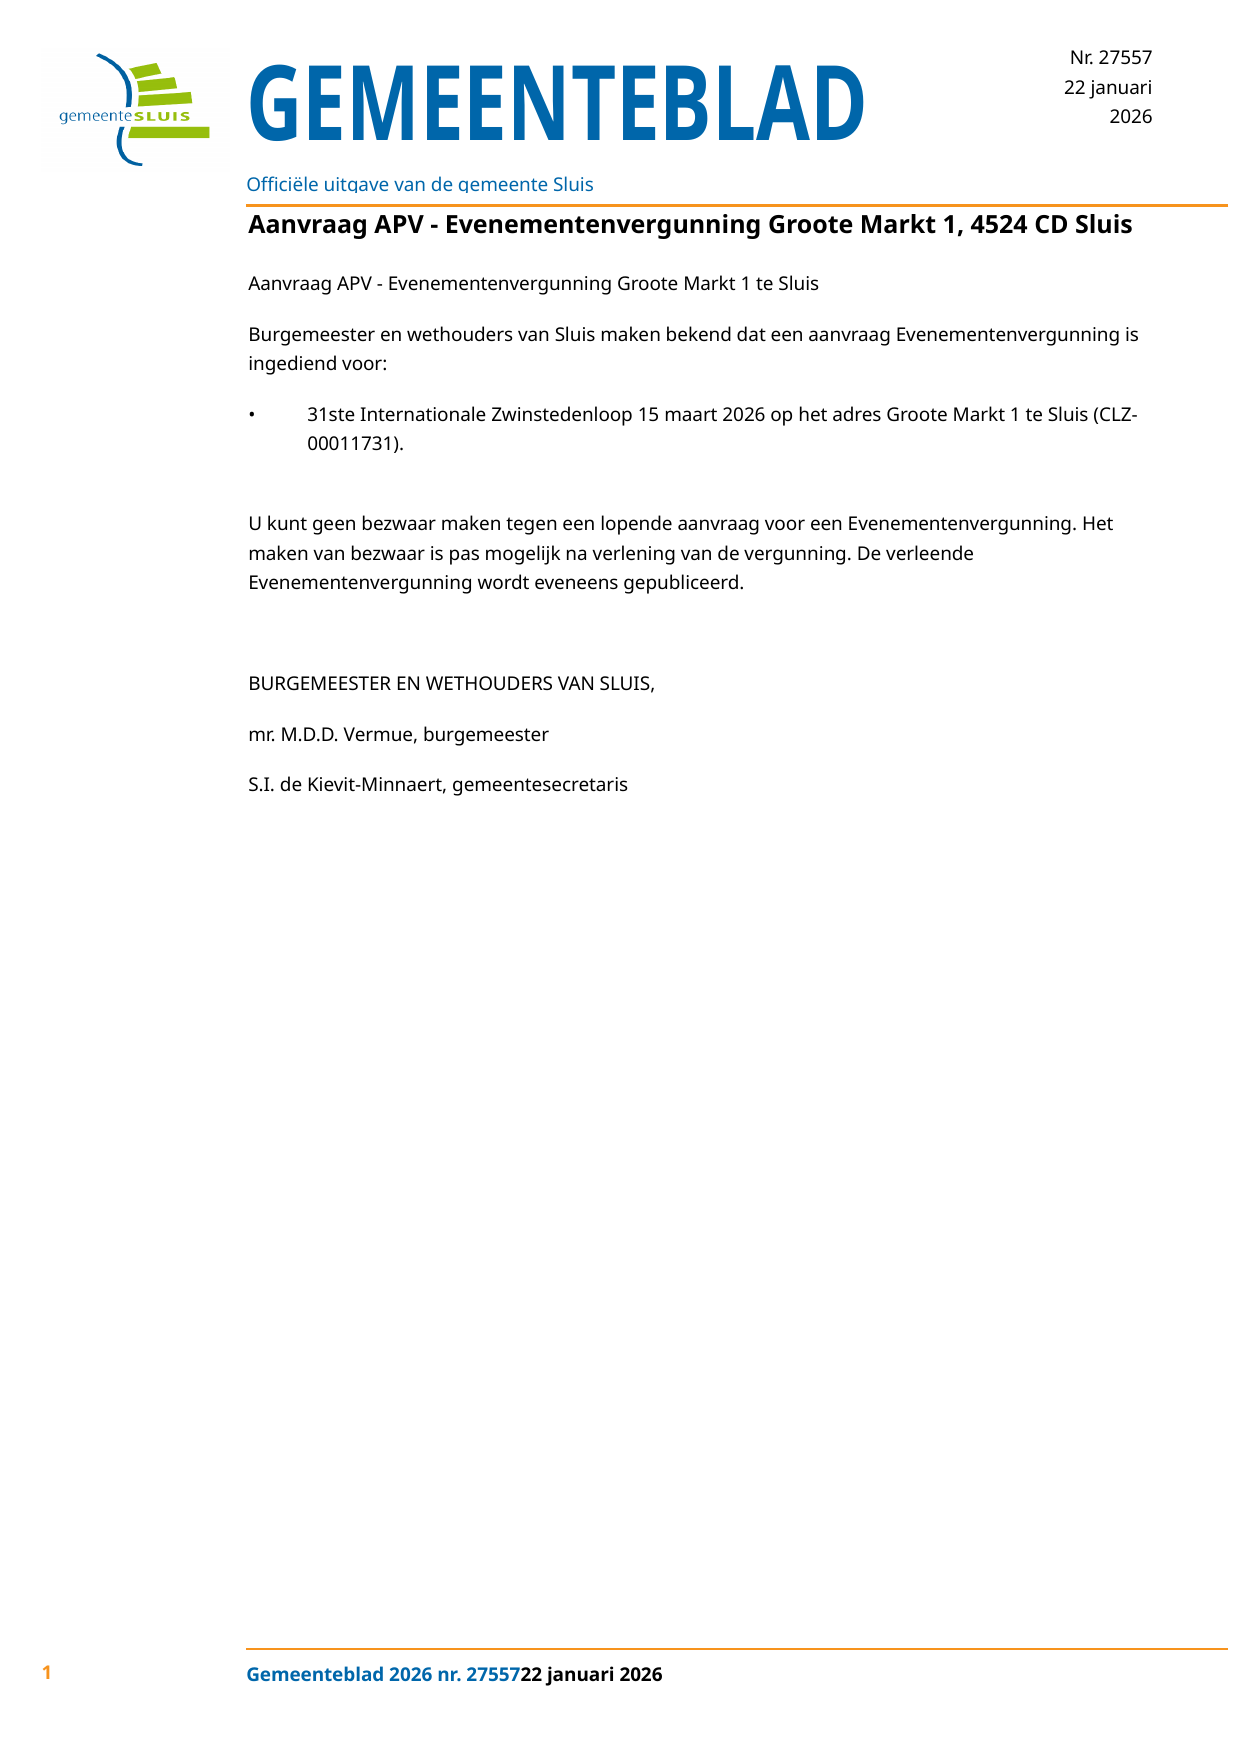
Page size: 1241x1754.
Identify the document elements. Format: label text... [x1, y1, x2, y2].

text Aanvraag APV - Evenementenvergunning Groote Markt 1, 4524 CD Sluis [248, 207, 1152, 241]
picture [41, 47, 231, 172]
text S.I. de Kievit-Minnaert, gemeentesecretaris [248, 771, 1152, 797]
text BURGEMEESTER EN WETHOUDERS VAN SLUIS, [248, 670, 1152, 696]
list 31ste Internationale Zwinstedenloop 15 maart 2026 op het adres Groote Markt 1 te Sluis (CLZ-00011731). [248, 401, 1152, 456]
text mr. M.D.D. Vermue, burgemeester [248, 721, 1152, 746]
text U kunt geen bezwaar maken tegen een lopende aanvraag voor een Evenementenvergunning. Het maken van bezwaar is pas mogelijk na verlening van de vergunning. De verleende Evenementenvergunning wordt eveneens gepubliceerd. [248, 510, 1152, 595]
text Aanvraag APV - Evenementenvergunning Groote Markt 1 te Sluis [248, 270, 1152, 296]
text Burgemeester en wethouders van Sluis maken bekend dat een aanvraag Evenementenvergunning is ingediend voor: [248, 321, 1152, 376]
